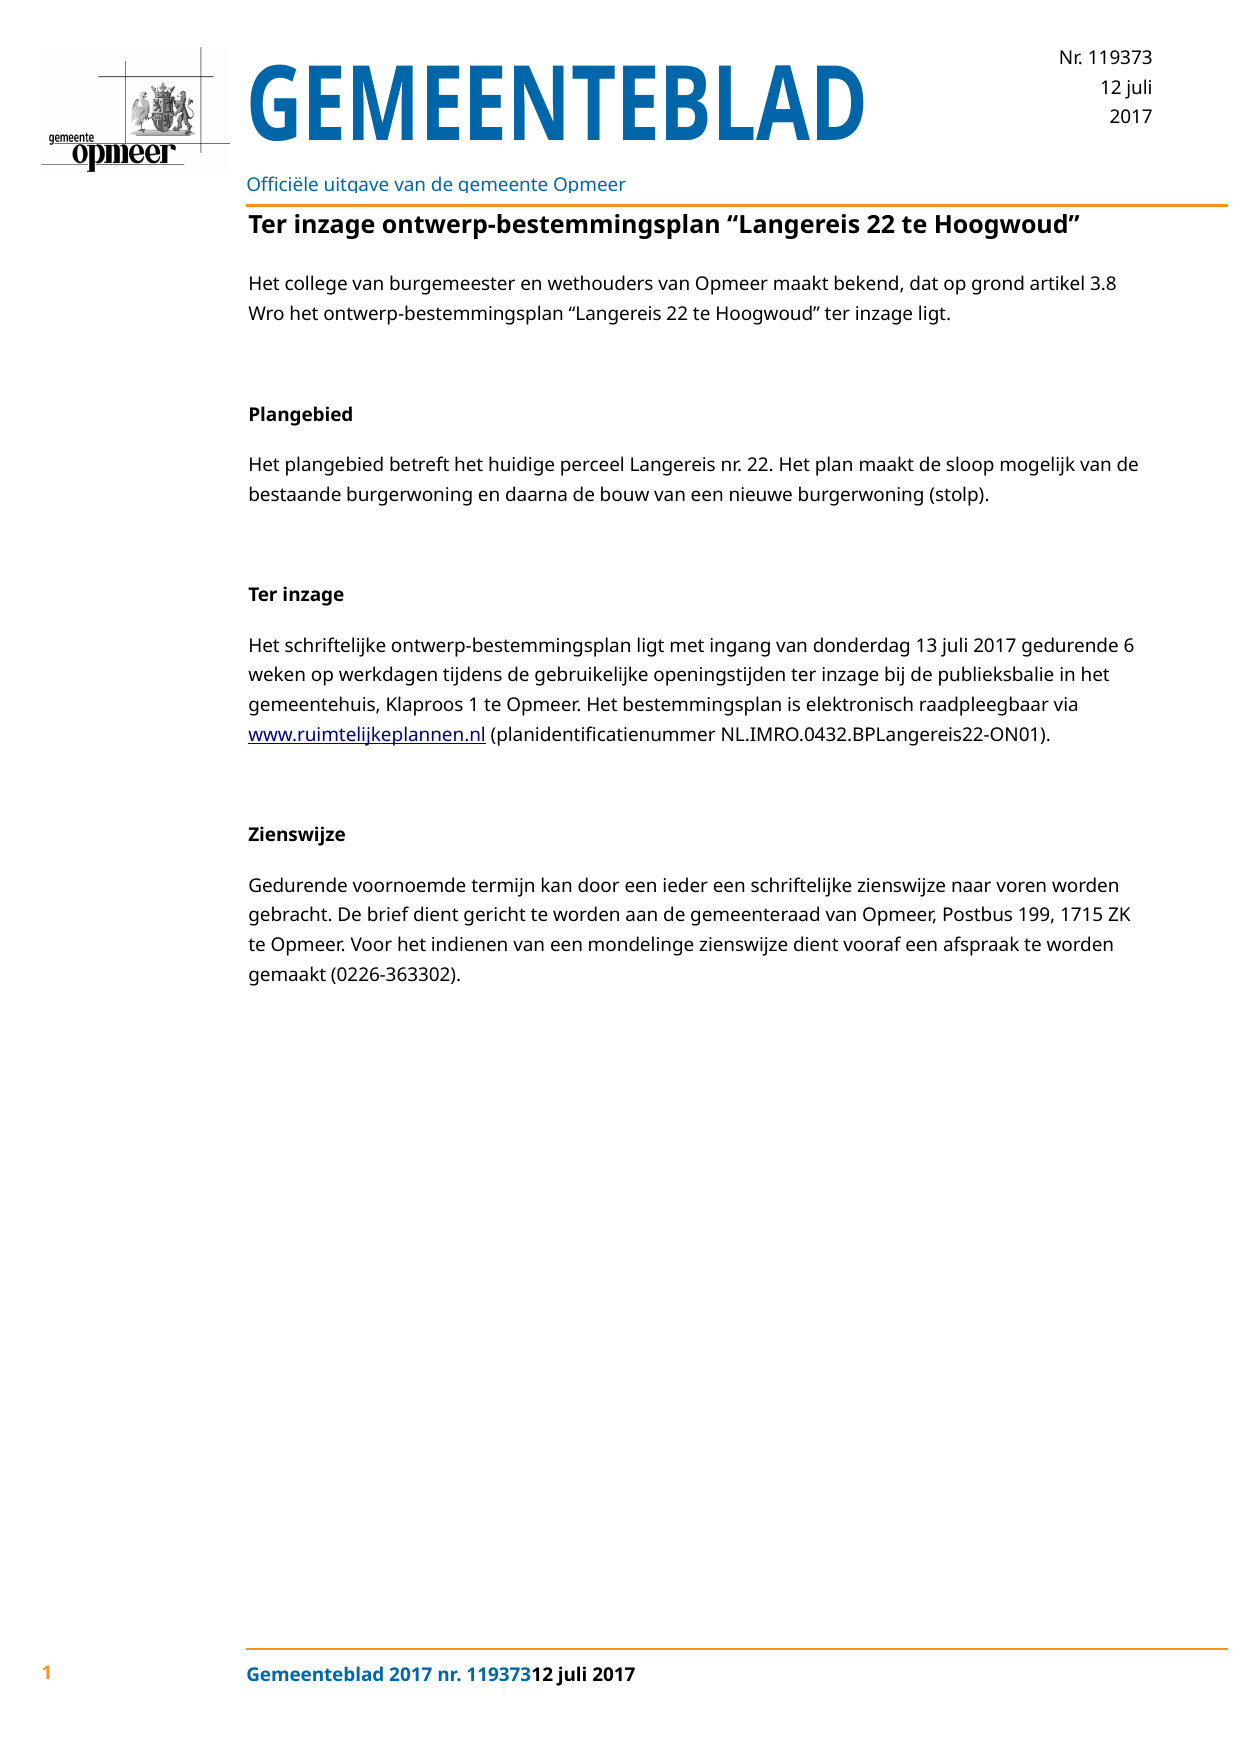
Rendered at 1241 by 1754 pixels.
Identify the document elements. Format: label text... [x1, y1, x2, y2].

text Het college van burgemeester en wethouders van Opmeer maakt bekend, dat op grond artikel 3.8 Wro het ontwerp-bestemmingsplan “Langereis 22 te Hoogwoud” ter inzage ligt. [248, 270, 1152, 326]
text Plangebied [248, 401, 1152, 426]
text Ter inzage ontwerp-bestemmingsplan “Langereis 22 te Hoogwoud” [248, 207, 1152, 241]
text Ter inzage [248, 582, 1152, 607]
text Gedurende voornoemde termijn kan door een ieder een schriftelijke zienswijze naar voren worden gebracht. De brief dient gericht te worden aan de gemeenteraad van Opmeer, Postbus 199, 1715 ZK te Opmeer. Voor het indienen van een mondelinge zienswijze dient vooraf een afspraak te worden gemaakt (0226-363302). [248, 872, 1152, 986]
text Zienswijze [248, 822, 1152, 847]
text Het plangebied betreft het huidige perceel Langereis nr. 22. Het plan maakt de sloop mogelijk van de bestaande burgerwoning en daarna de bouw van een nieuwe burgerwoning (stolp). [248, 451, 1152, 506]
picture [41, 47, 231, 172]
text Het schriftelijke ontwerp-bestemmingsplan ligt met ingang van donderdag 13 juli 2017 gedurende 6 weken op werkdagen tijdens de gebruikelijke openingstijden ter inzage bij de publieksbalie in het gemeentehuis, Klaproos 1 te Opmeer. Het bestemmingsplan is elektronisch raadpleegbaar via www.ruimtelijkeplannen.nl (planidentificatienummer NL.IMRO.0432.BPLangereis22-ON01). [248, 632, 1152, 746]
